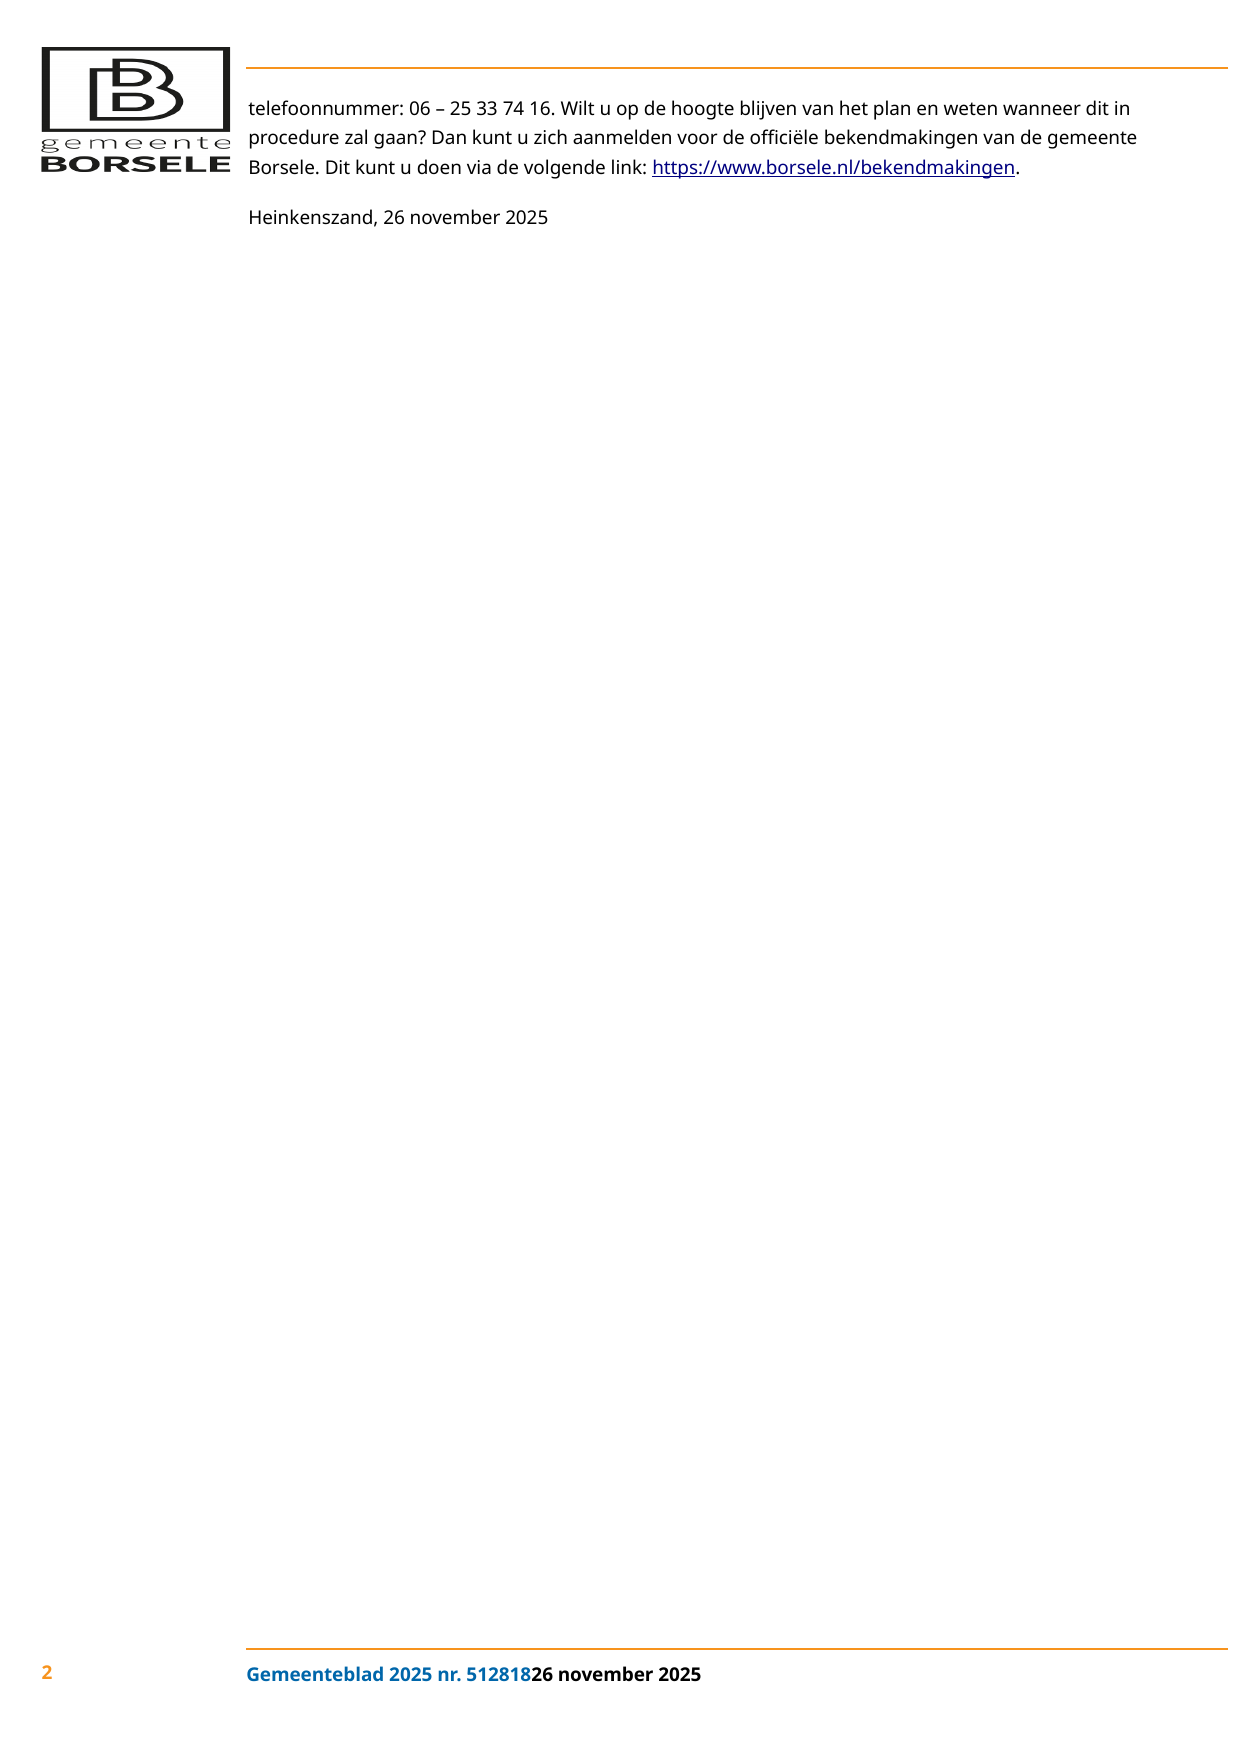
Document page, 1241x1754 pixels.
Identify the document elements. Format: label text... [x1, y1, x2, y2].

text Heinkenszand, 26 november 2025 [248, 204, 1152, 230]
text telefoonnummer: 06 – 25 33 74 16. Wilt u op de hoogte blijven van het plan en weten wanneer dit in procedure zal gaan? Dan kunt u zich aanmelden voor de officiële bekendmakingen van de gemeente Borsele. Dit kunt u doen via de volgende link: https://www.borsele.nl/bekendmakingen. [248, 95, 1152, 180]
picture [41, 47, 231, 172]
